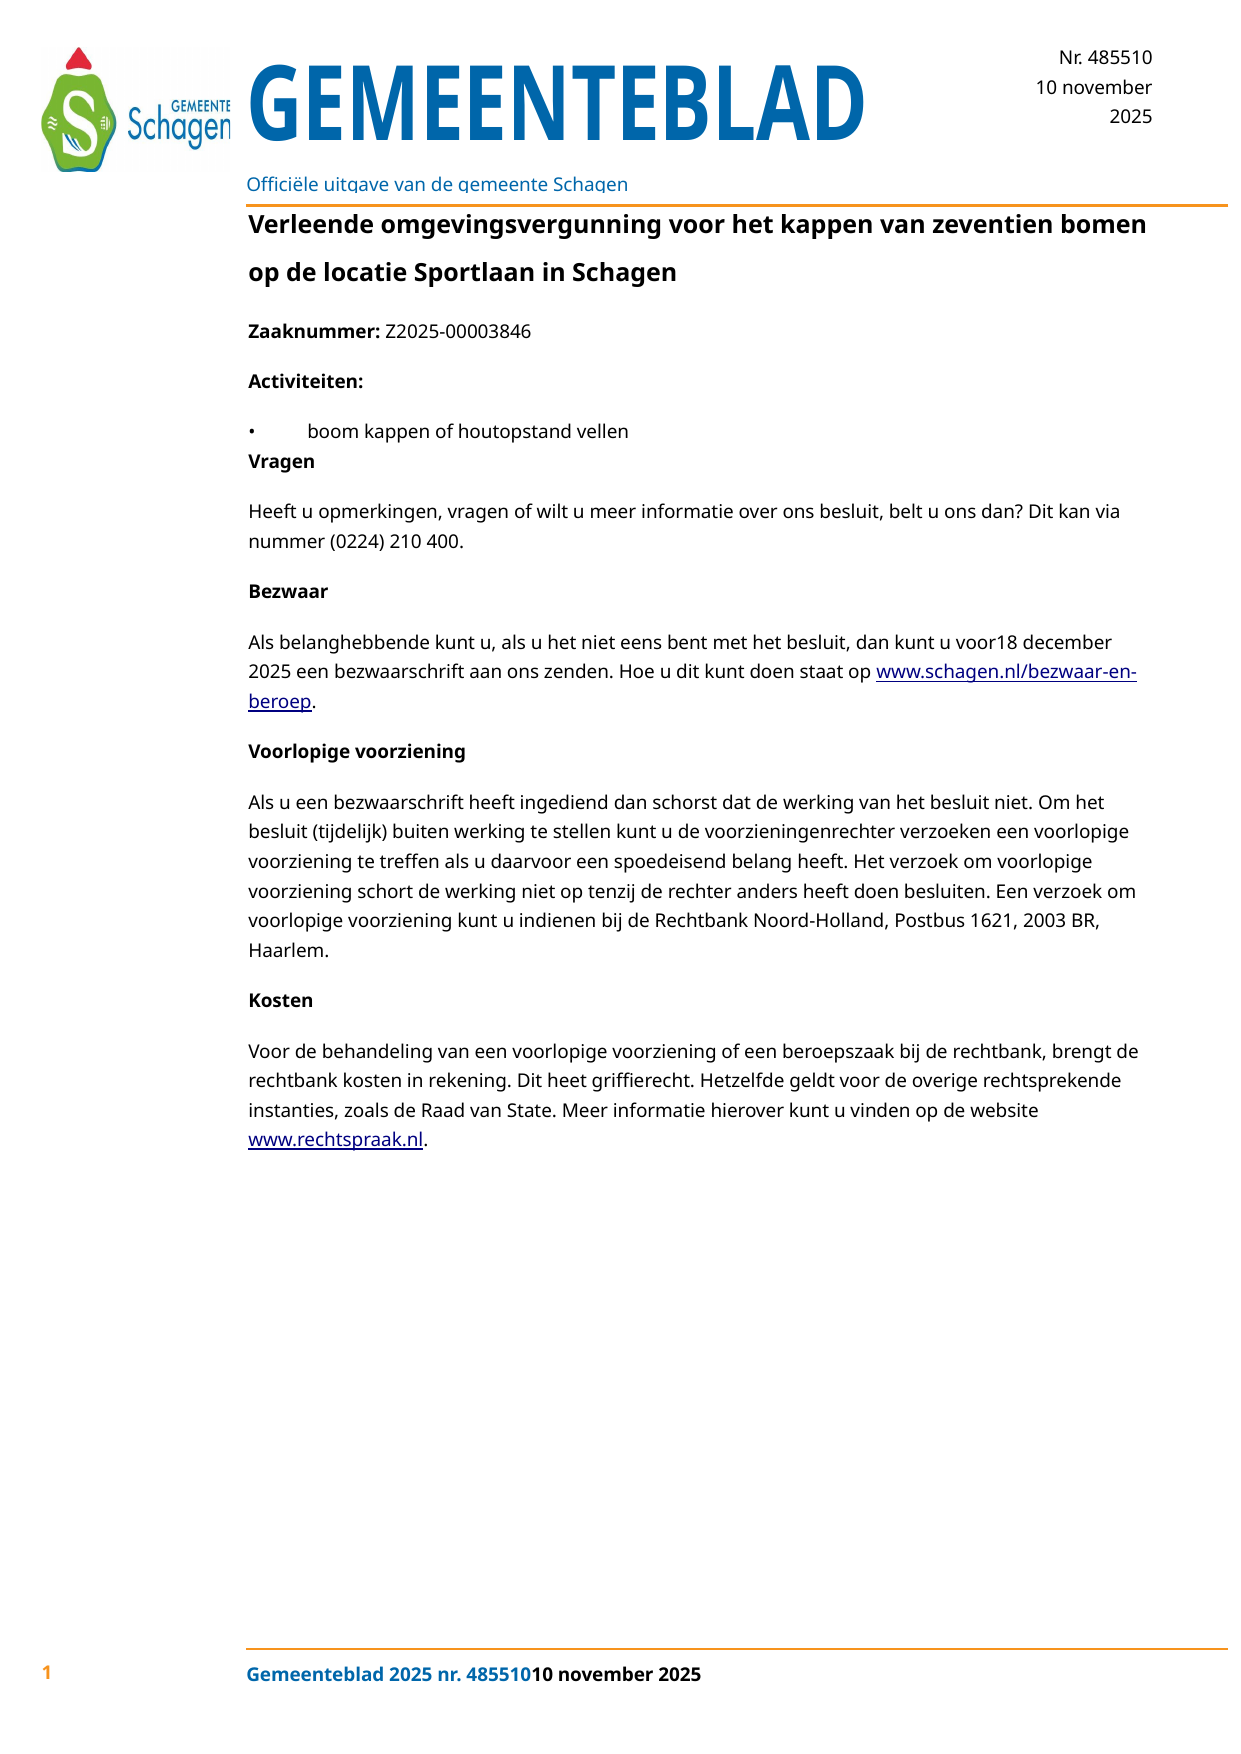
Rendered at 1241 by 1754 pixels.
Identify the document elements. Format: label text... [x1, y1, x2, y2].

text Kosten [248, 987, 1152, 1013]
list boom kappen of houtopstand vellen [248, 419, 1152, 444]
text Voor de behandeling van een voorlopige voorziening of een beroepszaak bij de rechtbank, brengt de rechtbank kosten in rekening. Dit heet griffierecht. Hetzelfde geldt voor de overige rechtsprekende instanties, zoals de Raad van State. Meer informatie hierover kunt u vinden op de website www.rechtspraak.nl. [248, 1038, 1152, 1152]
text Zaaknummer: Z2025-00003846 [248, 318, 1152, 344]
text Als u een bezwaarschrift heeft ingediend dan schorst dat de werking van het besluit niet. Om het besluit (tijdelijk) buiten werking te stellen kunt u de voorzieningenrechter verzoeken een voorlopige voorziening te treffen als u daarvoor een spoedeisend belang heeft. Het verzoek om voorlopige voorziening schort de werking niet op tenzij de rechter anders heeft doen besluiten. Een verzoek om voorlopige voorziening kunt u indienen bij de Rechtbank Noord-Holland, Postbus 1621, 2003 BR, Haarlem. [248, 789, 1152, 963]
text Als belanghebbende kunt u, als u het niet eens bent met het besluit, dan kunt u voor18 december 2025 een bezwaarschrift aan ons zenden. Hoe u dit kunt doen staat op www.schagen.nl/bezwaar-en-beroep. [248, 629, 1152, 714]
text Voorlopige voorziening [248, 739, 1152, 764]
text Verleende omgevingsvergunning voor het kappen van zeventien bomen op de locatie Sportlaan in Schagen [248, 207, 1152, 288]
text Heeft u opmerkingen, vragen of wilt u meer informatie over ons besluit, belt u ons dan? Dit kan via nummer (0224) 210 400. [248, 499, 1152, 554]
text Activiteiten: [248, 368, 1152, 394]
text Vragen [248, 448, 1152, 474]
text Bezwaar [248, 579, 1152, 604]
picture [41, 47, 231, 172]
